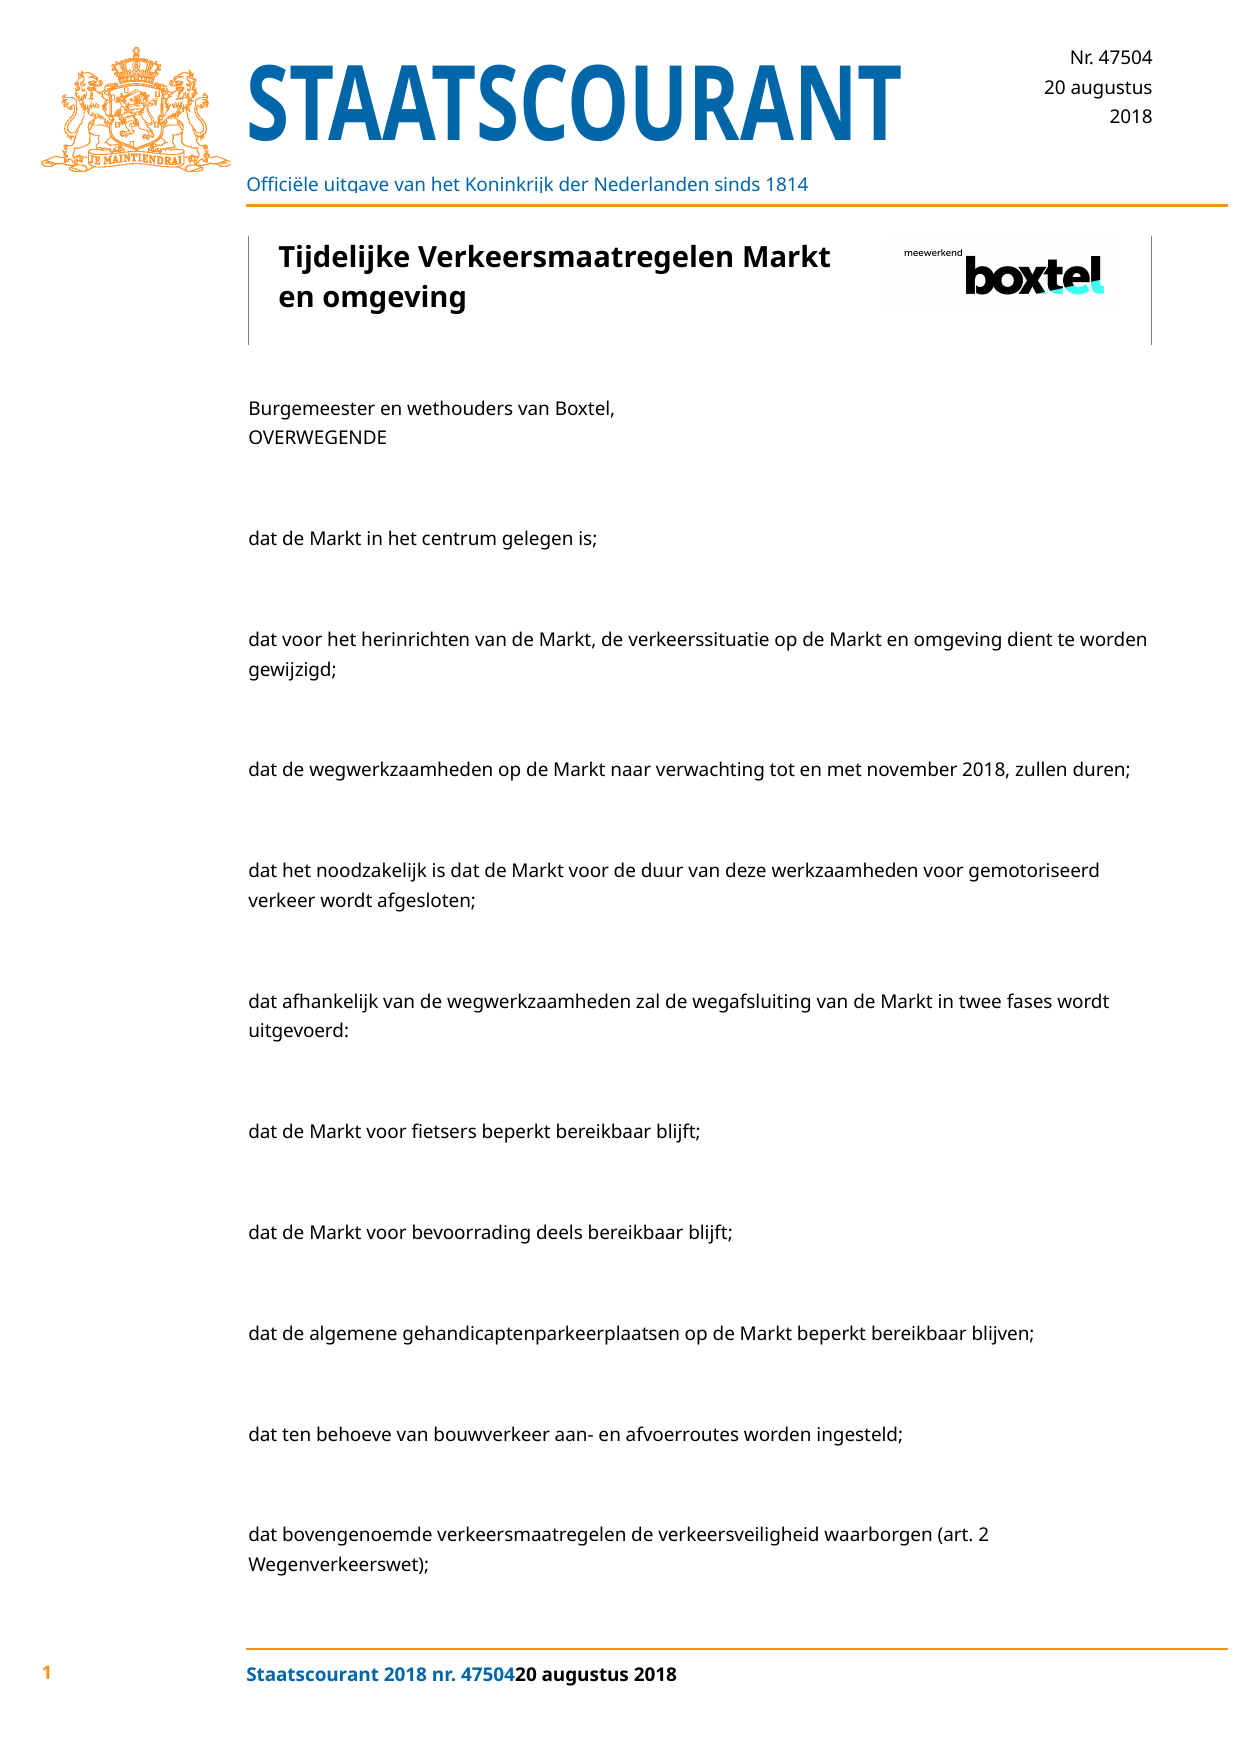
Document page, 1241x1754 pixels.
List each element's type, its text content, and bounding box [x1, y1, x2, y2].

table_header Tijdelijke Verkeersmaatregelen Markt en omgeving [249, 236, 850, 345]
picture [882, 236, 1119, 309]
text dat de Markt voor bevoorrading deels bereikbaar blijft; [248, 1219, 1152, 1245]
table_header [850, 236, 1151, 345]
text dat de Markt voor fietsers beperkt bereikbaar blijft; [248, 1118, 1152, 1144]
text Burgemeester en wethouders van Boxtel, [248, 395, 1152, 421]
text OVERWEGENDE [248, 424, 1152, 450]
text dat voor het herinrichten van de Markt, de verkeerssituatie op de Markt en omgeving dient te worden gewijzigd; [248, 626, 1152, 682]
text dat de algemene gehandicaptenparkeerplaatsen op de Markt beperkt bereikbaar blijven; [248, 1320, 1152, 1346]
text dat de Markt in het centrum gelegen is; [248, 525, 1152, 551]
text dat bovengenoemde verkeersmaatregelen de verkeersveiligheid waarborgen (art. 2 Wegenverkeerswet); [248, 1522, 1152, 1577]
text dat het noodzakelijk is dat de Markt voor de duur van deze werkzaamheden voor gemotoriseerd verkeer wordt afgesloten; [248, 857, 1152, 913]
text dat de wegwerkzaamheden op de Markt naar verwachting tot en met november 2018, zullen duren; [248, 757, 1152, 782]
text dat ten behoeve van bouwverkeer aan- en afvoerroutes worden ingesteld; [248, 1421, 1152, 1447]
picture [41, 47, 231, 172]
text dat afhankelijk van de wegwerkzaamheden zal de wegafsluiting van de Markt in twee fases wordt uitgevoerd: [248, 988, 1152, 1043]
